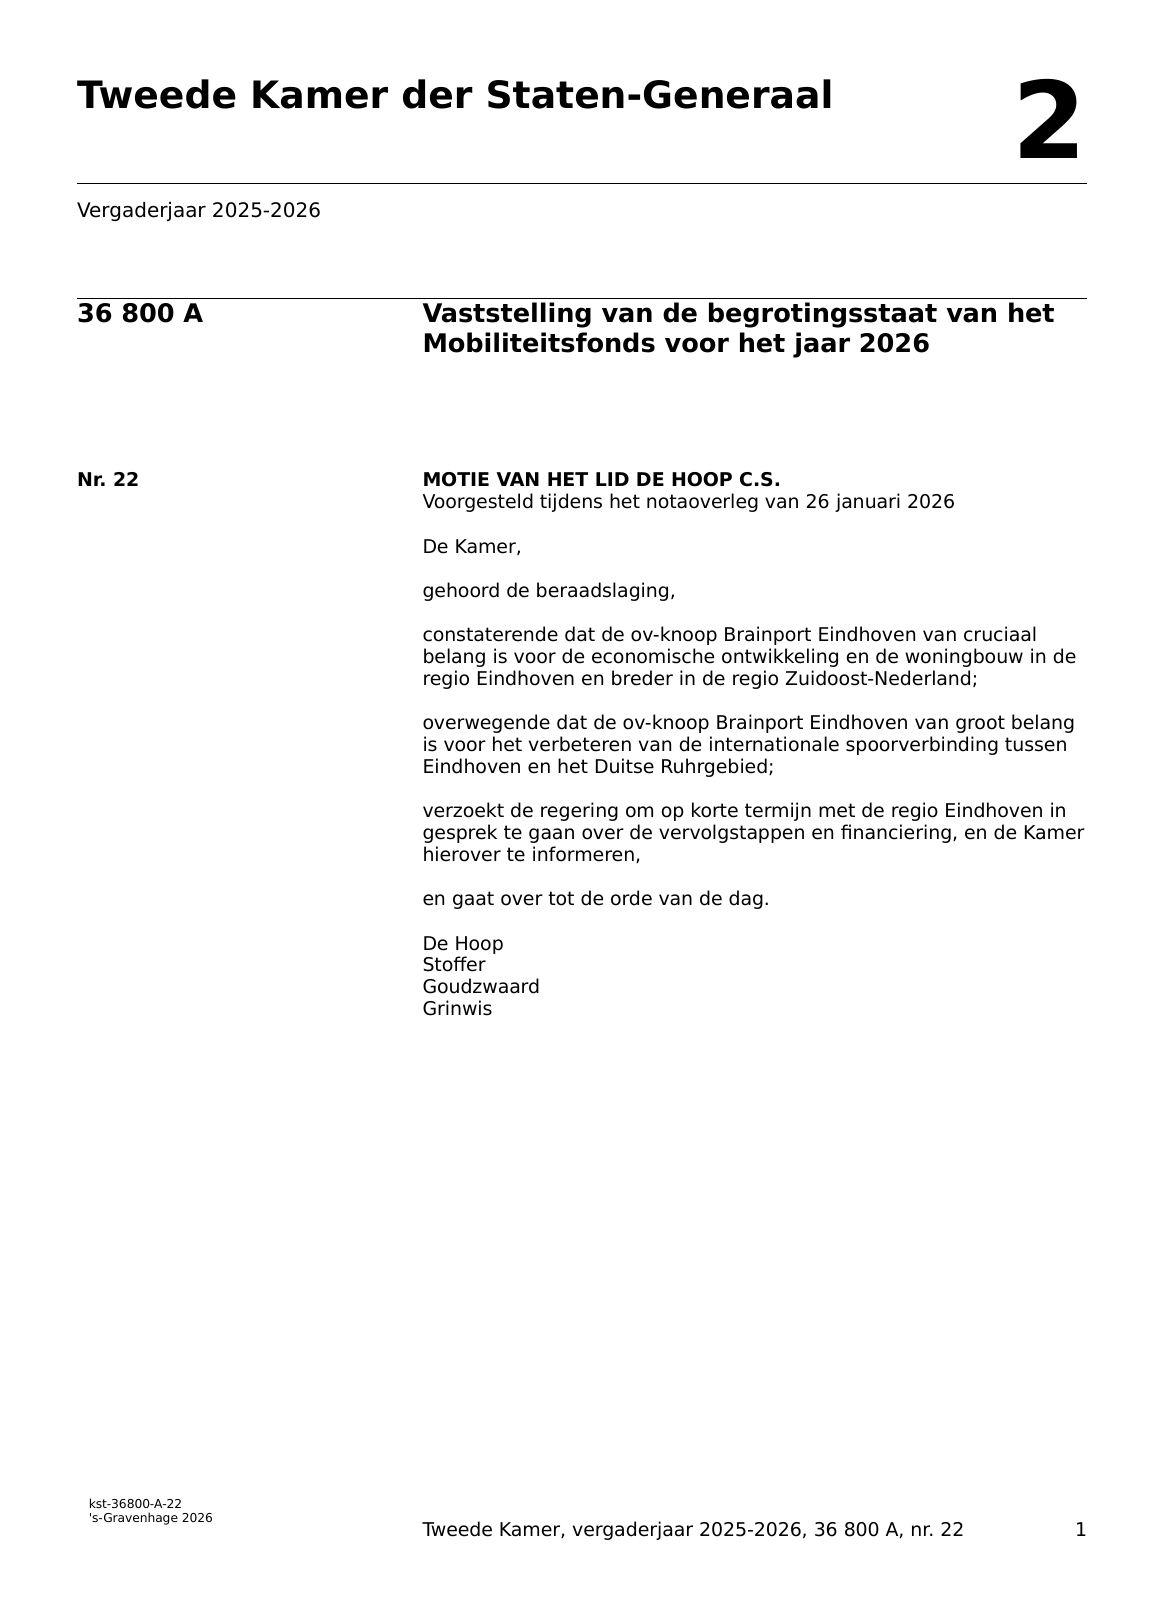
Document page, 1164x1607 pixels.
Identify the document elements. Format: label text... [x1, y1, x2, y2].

text De Kamer, [422, 536, 1087, 557]
text Grinwis [422, 998, 1087, 1020]
text verzoekt de regering om op korte termijn met de regio Eindhoven in gesprek te gaan over de vervolgstappen en financiering, en de Kamer hierover te informeren, [422, 800, 1087, 866]
table_cell Vergaderjaar 2025-2026 [77, 184, 1087, 298]
text kst-36800-A-22 [88, 1497, 323, 1511]
text Stoffer [422, 954, 1087, 976]
text overwegende dat de ov-knoop Brainport Eindhoven van groot belang is voor het verbeteren van de internationale spoorverbinding tussen Eindhoven en het Duitse Ruhrgebied; [422, 712, 1087, 778]
text De Hoop [422, 932, 1087, 954]
text en gaat over tot de orde van de dag. [422, 888, 1087, 910]
text Goudzwaard [422, 976, 1087, 998]
subtitle 36 800 A Vaststelling van de begrotingsstaat van het Mobiliteitsfonds voor het jaar 2026 [77, 299, 1087, 358]
table_header Tweede Kamer der Staten-Generaal [77, 59, 886, 183]
subtitle Nr. 22 MOTIE VAN HET LID DE HOOP C.S. [77, 469, 1087, 491]
table_header 2 [886, 59, 1087, 183]
text Voorgesteld tijdens het notaoverleg van 26 januari 2026 [422, 491, 1087, 513]
text gehoord de beraadslaging, [422, 580, 1087, 602]
text constaterende dat de ov-knoop Brainport Eindhoven van cruciaal belang is voor de economische ontwikkeling en de woningbouw in de regio Eindhoven en breder in de regio Zuidoost-Nederland; [422, 624, 1087, 690]
text 's-Gravenhage 2026 [88, 1511, 323, 1525]
